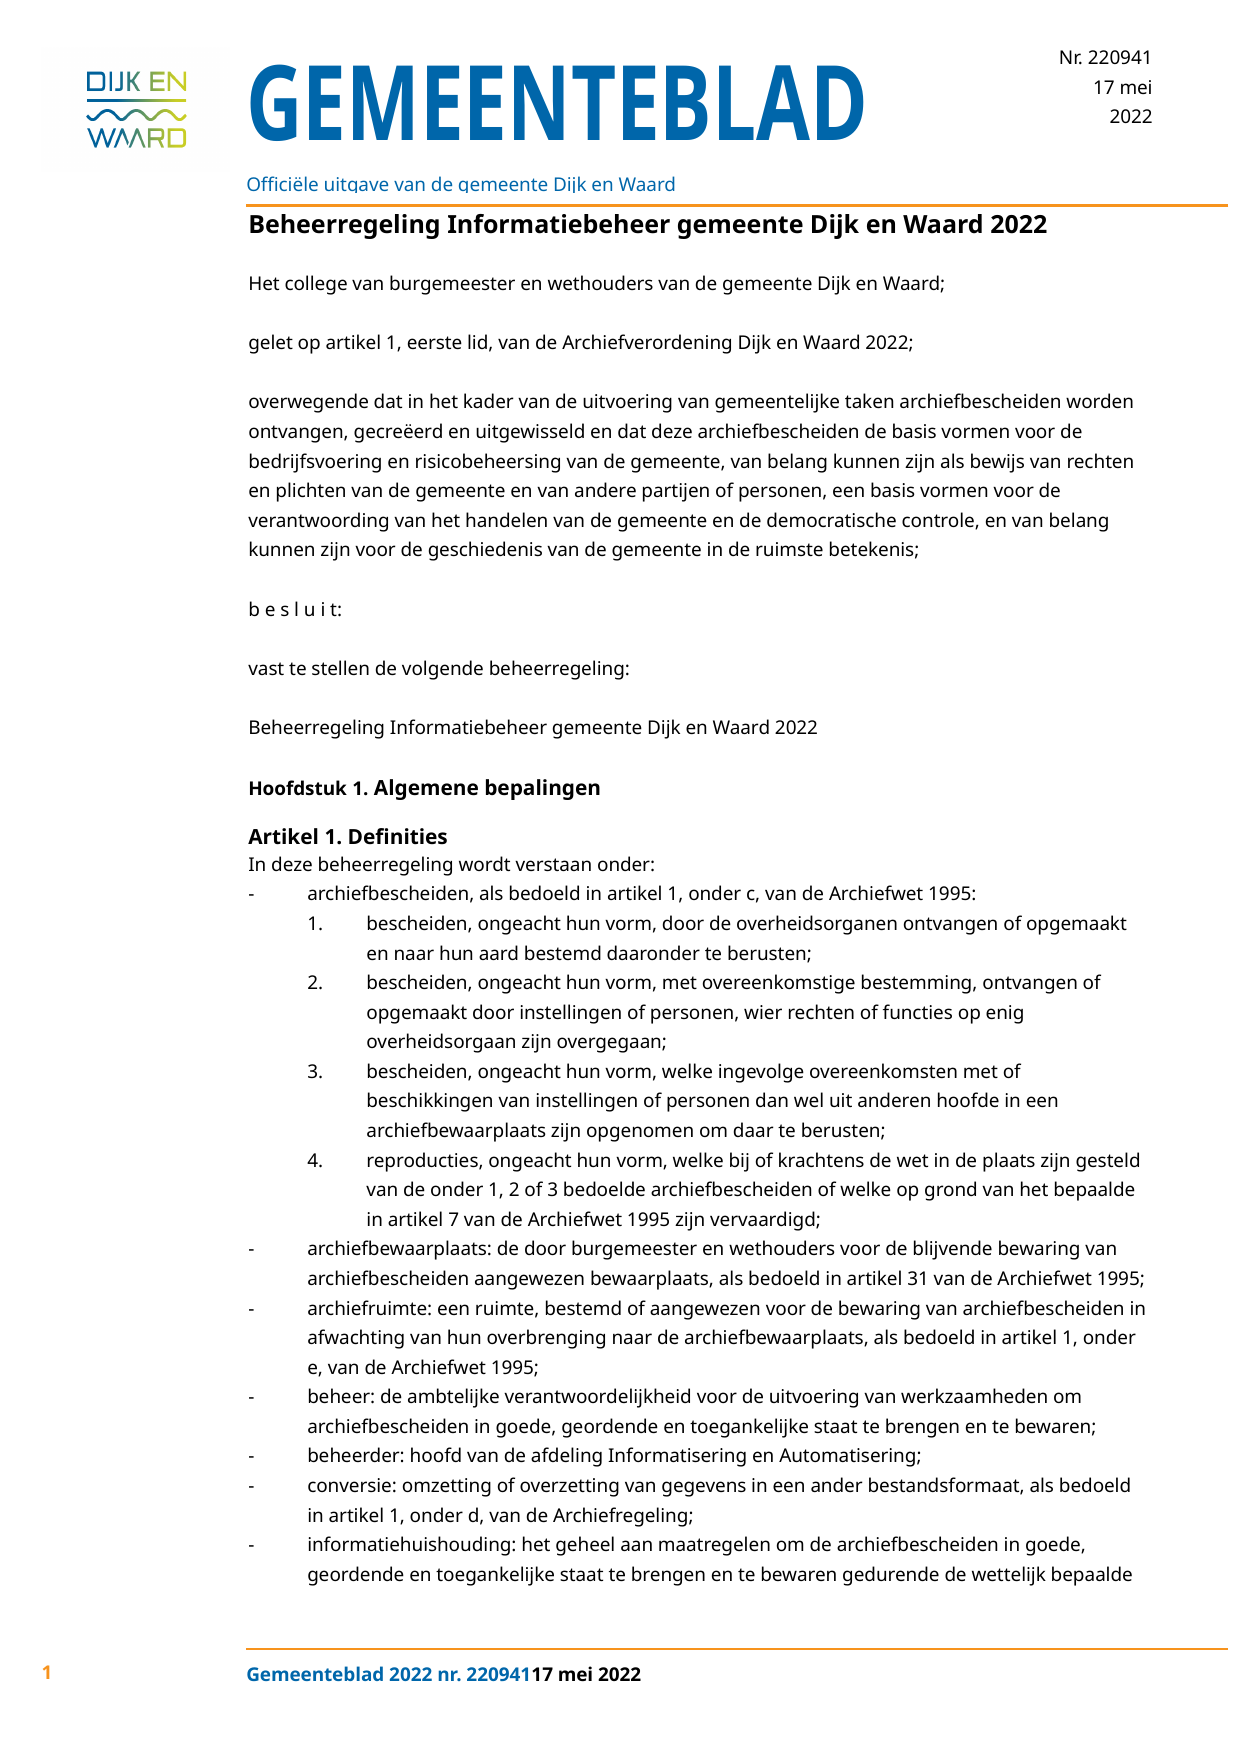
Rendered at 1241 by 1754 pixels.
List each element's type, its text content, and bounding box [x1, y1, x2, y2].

list archiefbescheiden, als bedoeld in artikel 1, onder c, van de Archiefwet 1995: [248, 881, 1152, 906]
text Beheerregeling Informatiebeheer gemeente Dijk en Waard 2022 [248, 714, 1152, 740]
list conversie: omzetting of overzetting van gegevens in een ander bestandsformaat, als bedoeld in artikel 1, onder d, van de Archiefregeling; [248, 1472, 1152, 1527]
list informatiehuishouding: het geheel aan maatregelen om de archiefbescheiden in goede, geordende en toegankelijke staat te brengen en te bewaren gedurende de wettelijk bepaalde [248, 1531, 1152, 1587]
text Beheerregeling Informatiebeheer gemeente Dijk en Waard 2022 [248, 207, 1152, 241]
list archiefbewaarplaats: de door burgemeester en wethouders voor de blijvende bewaring van archiefbescheiden aangewezen bewaarplaats, als bedoeld in artikel 31 van de Archiefwet 1995; [248, 1236, 1152, 1291]
list bescheiden, ongeacht hun vorm, door de overheidsorganen ontvangen of opgemaakt en naar hun aard bestemd daaronder te berusten; [307, 910, 1152, 965]
text Hoofdstuk 1. Algemene bepalingen [248, 773, 1152, 802]
list bescheiden, ongeacht hun vorm, welke ingevolge overeenkomsten met of beschikkingen van instellingen of personen dan wel uit anderen hoofde in een archiefbewaarplaats zijn opgenomen om daar te berusten; [307, 1058, 1152, 1143]
list beheer: de ambtelijke verantwoordelijkheid voor de uitvoering van werkzaamheden om archiefbescheiden in goede, geordende en toegankelijke staat te brengen en te bewaren; [248, 1383, 1152, 1439]
text Het college van burgemeester en wethouders van de gemeente Dijk en Waard; [248, 270, 1152, 296]
text vast te stellen de volgende beheerregeling: [248, 655, 1152, 681]
list reproducties, ongeacht hun vorm, welke bij of krachtens de wet in de plaats zijn gesteld van de onder 1, 2 of 3 bedoelde archiefbescheiden of welke op grond van het bepaalde in artikel 7 van de Archiefwet 1995 zijn vervaardigd; [307, 1147, 1152, 1232]
text b e s l u i t: [248, 596, 1152, 621]
text Artikel 1. Definities [248, 822, 1152, 851]
text In deze beheerregeling wordt verstaan onder: [248, 851, 1152, 877]
picture [41, 47, 231, 172]
list archiefruimte: een ruimte, bestemd of aangewezen voor de bewaring van archiefbescheiden in afwachting van hun overbrenging naar de archiefbewaarplaats, als bedoeld in artikel 1, onder e, van de Archiefwet 1995; [248, 1295, 1152, 1379]
text gelet op artikel 1, eerste lid, van de Archiefverordening Dijk en Waard 2022; [248, 329, 1152, 355]
text overwegende dat in het kader van de uitvoering van gemeentelijke taken archiefbescheiden worden ontvangen, gecreëerd en uitgewisseld en dat deze archiefbescheiden de basis vormen voor de bedrijfsvoering en risicobeheersing van de gemeente, van belang kunnen zijn als bewijs van rechten en plichten van de gemeente en van andere partijen of personen, een basis vormen voor de verantwoording van het handelen van de gemeente en de democratische controle, en van belang kunnen zijn voor de geschiedenis van de gemeente in de ruimste betekenis; [248, 389, 1152, 562]
list beheerder: hoofd van de afdeling Informatisering en Automatisering; [248, 1443, 1152, 1468]
list bescheiden, ongeacht hun vorm, met overeenkomstige bestemming, ontvangen of opgemaakt door instellingen of personen, wier rechten of functies op enig overheidsorgaan zijn overgegaan; [307, 969, 1152, 1054]
